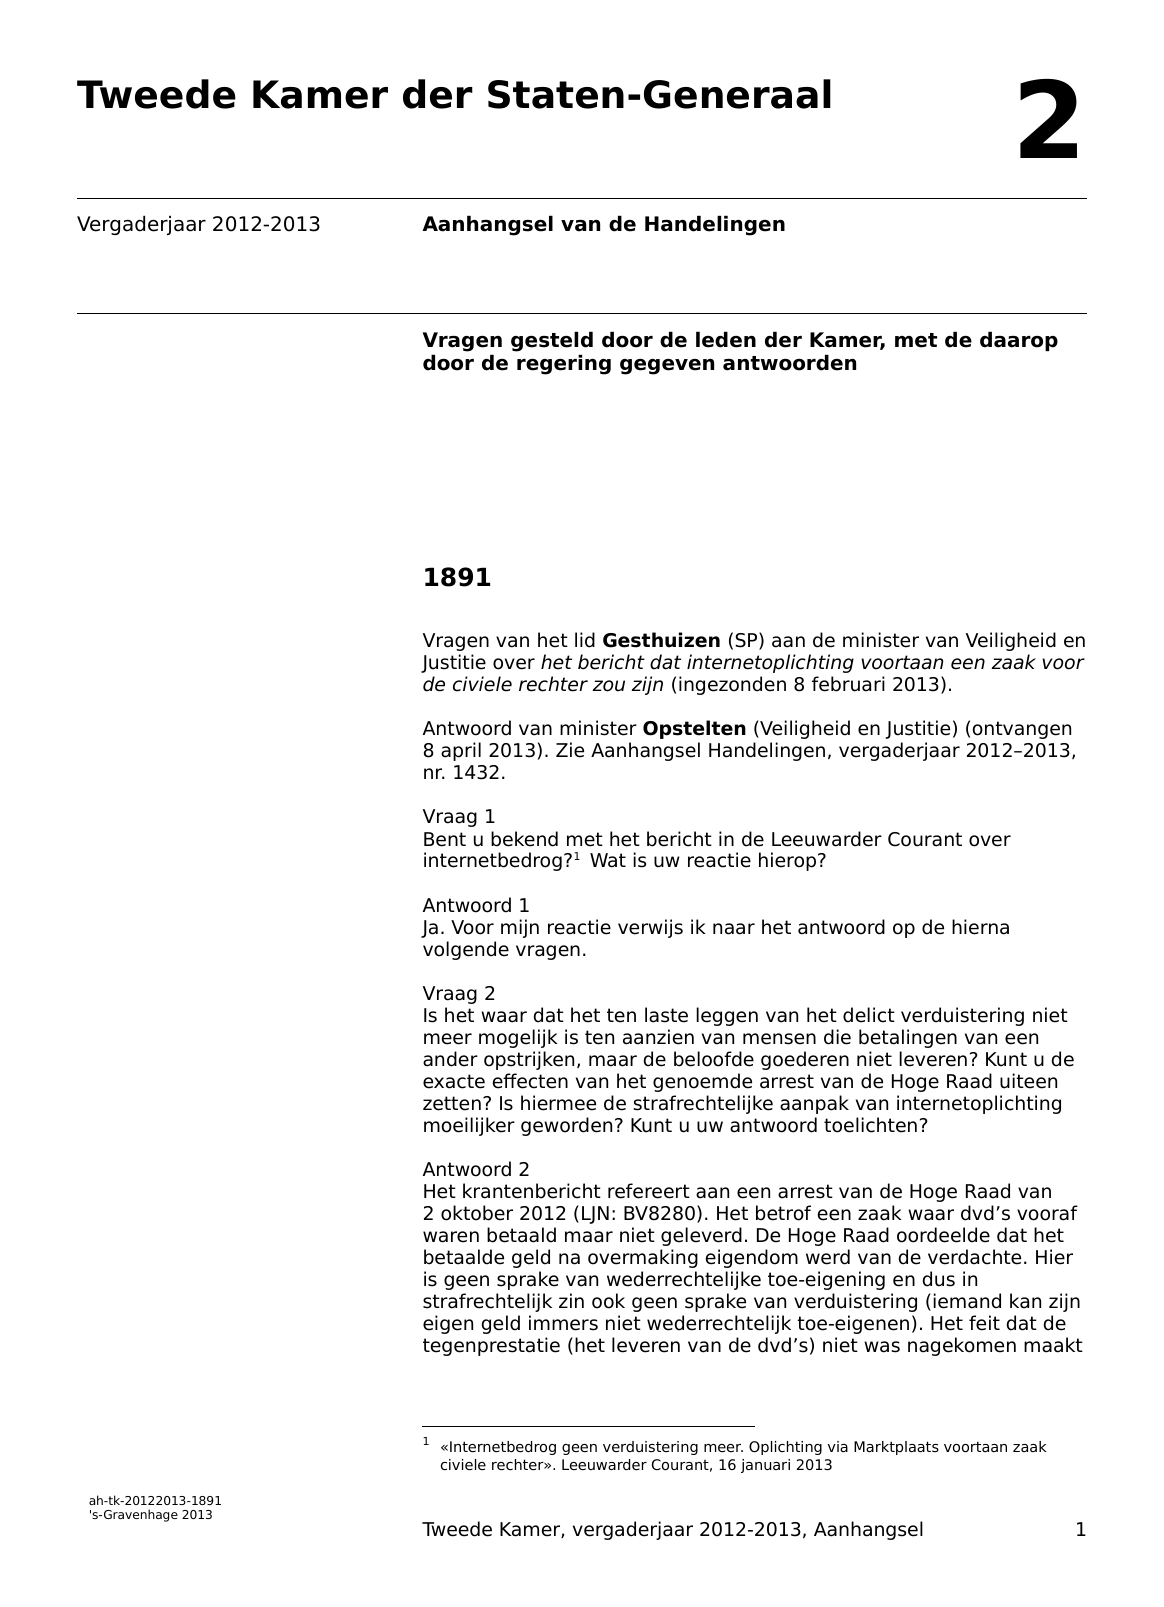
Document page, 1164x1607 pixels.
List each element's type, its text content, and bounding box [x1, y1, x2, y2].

text Bent u bekend met het bericht in de Leeuwarder Courant over internetbedrog? Wat is uw reactie hierop? [422, 828, 1087, 872]
text Ja. Voor mijn reactie verwijs ik naar het antwoord op de hierna volgende vragen. [422, 917, 1087, 961]
table_cell Vergaderjaar 2012-2013 [77, 199, 422, 313]
text ah-tk-20122013-1891 [88, 1494, 323, 1508]
text Antwoord 1 [422, 894, 1087, 917]
text Het krantenbericht refereert aan een arrest van de Hoge Raad van 2 oktober 2012 (LJN: BV8280). Het betrof een zaak waar dvd’s vooraf waren betaald maar niet geleverd. De Hoge Raad oordeelde dat het betaalde geld na overmaking eigendom werd van de verdachte. Hier is geen sprake van wederrechtelijke toe-eigening en dus in strafrechtelijk zin ook geen sprake van verduistering (iemand kan zijn eigen geld immers niet wederrechtelijk toe-eigenen). Het feit dat de tegenprestatie (het leveren van de dvd’s) niet was nagekomen maakt [422, 1181, 1087, 1357]
text Is het waar dat het ten laste leggen van het delict verduistering niet meer mogelijk is ten aanzien van mensen die betalingen van een ander opstrijken, maar de beloofde goederen niet leveren? Kunt u de exacte effecten van het genoemde arrest van de Hoge Raad uiteen zetten? Is hiermee de strafrechtelijke aanpak van internetoplichting moeilijker geworden? Kunt u uw antwoord toelichten? [422, 1005, 1087, 1137]
table_header 2 [886, 59, 1087, 198]
table_cell Aanhangsel van de Handelingen [422, 199, 1087, 313]
text Antwoord van minister Opstelten (Veiligheid en Justitie) (ontvangen 8 april 2013). Zie Aanhangsel Handelingen, vergaderjaar 2012–2013, nr. 1432. [422, 718, 1087, 784]
text Antwoord 2 [422, 1159, 1087, 1181]
text 1891 [422, 563, 1087, 592]
table_cell Vragen gesteld door de leden der Kamer, met de daarop door de regering gegeven antwoorden [422, 314, 1087, 375]
table_header Tweede Kamer der Staten-Generaal [77, 59, 886, 198]
text Vraag 1 [422, 806, 1087, 828]
text Vraag 2 [422, 983, 1087, 1005]
text 's-Gravenhage 2013 [88, 1508, 323, 1522]
text «Internetbedrog geen verduistering meer. Oplichting via Marktplaats voortaan zaak civiele rechter». Leeuwarder Courant, 16 januari 2013 [422, 1435, 1087, 1474]
text Vragen van het lid Gesthuizen (SP) aan de minister van Veiligheid en Justitie over het bericht dat internetoplichting voortaan een zaak voor de civiele rechter zou zijn (ingezonden 8 februari 2013). [422, 630, 1087, 696]
table_cell [77, 314, 422, 375]
